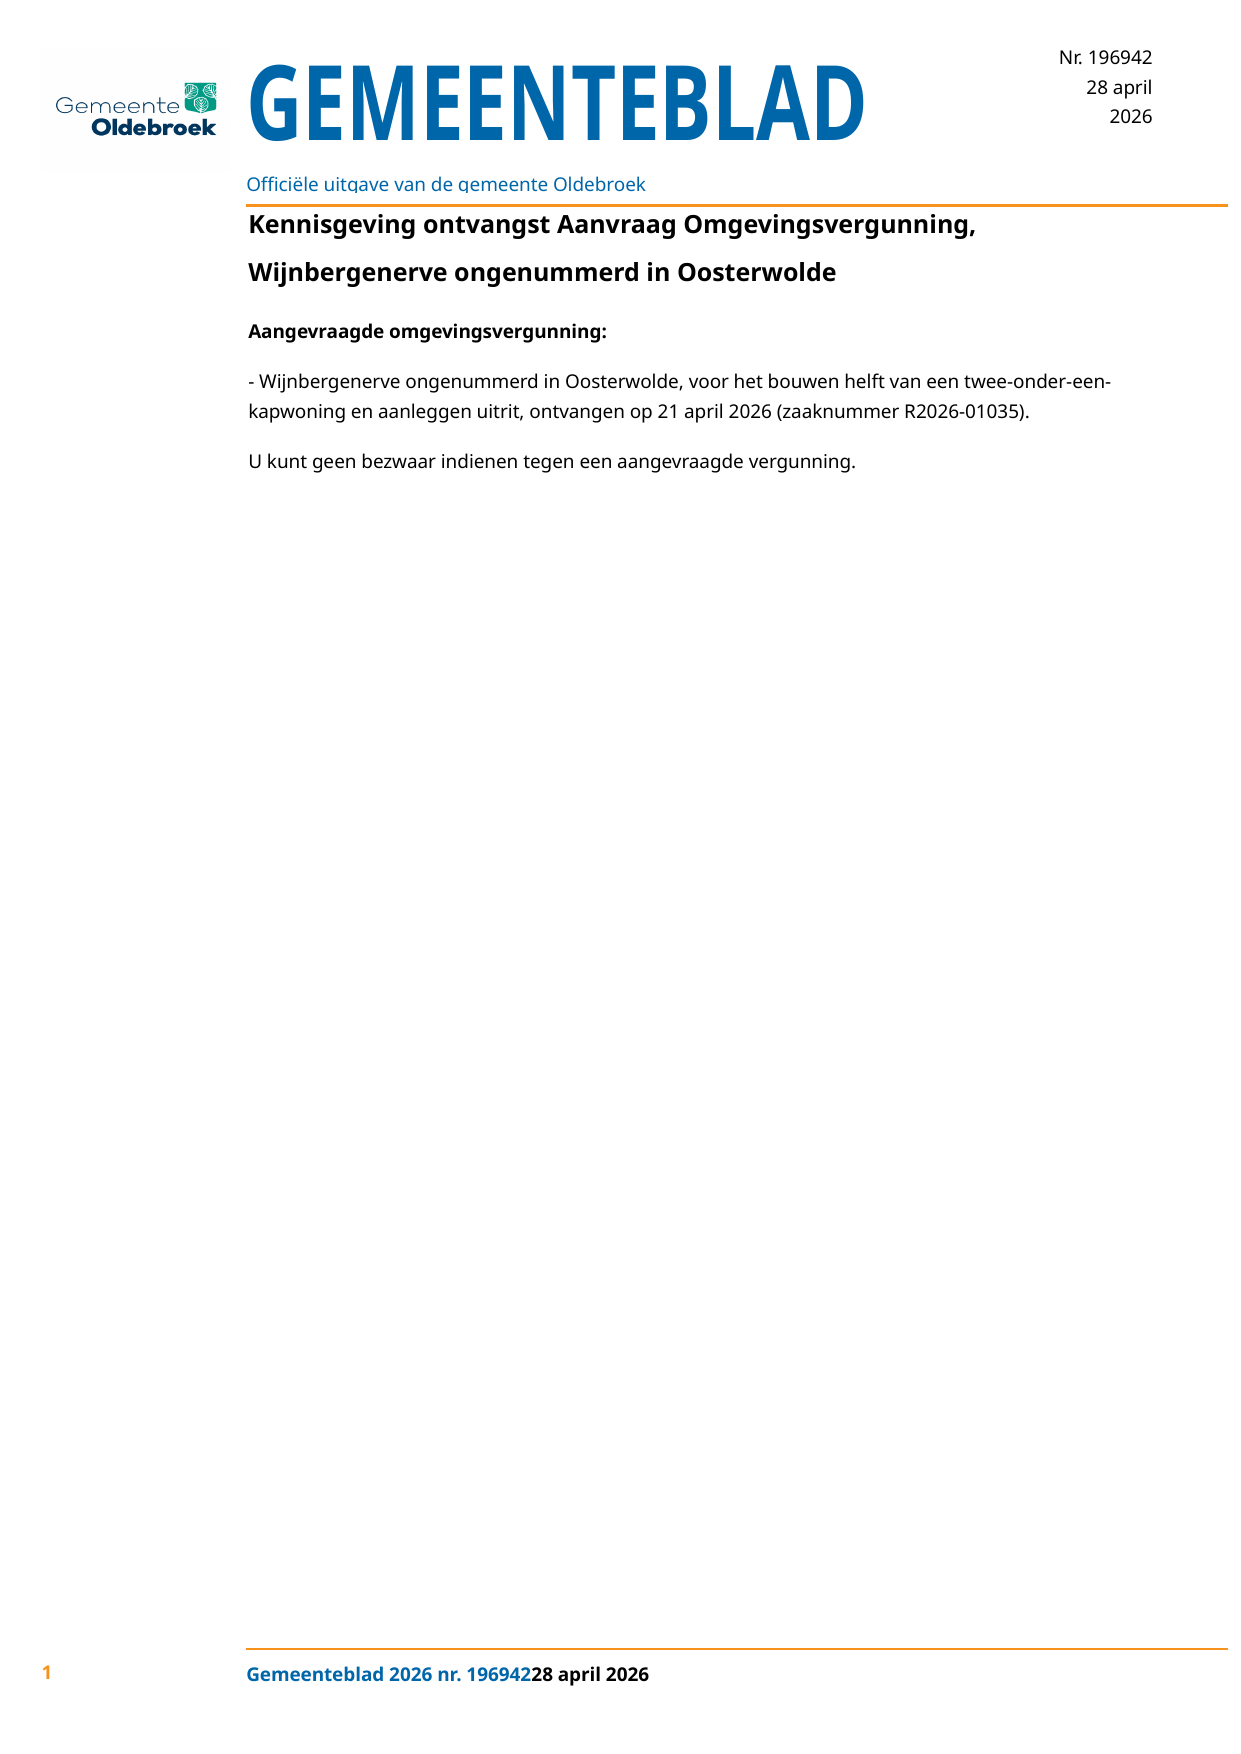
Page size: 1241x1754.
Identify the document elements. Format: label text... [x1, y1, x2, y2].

text - Wijnbergenerve ongenummerd in Oosterwolde, voor het bouwen helft van een twee-onder-een-kapwoning en aanleggen uitrit, ontvangen op 21 april 2026 (zaaknummer R2026-01035). [248, 368, 1152, 424]
text Kennisgeving ontvangst Aanvraag Omgevingsvergunning, Wijnbergenerve ongenummerd in Oosterwolde [248, 207, 1152, 288]
text Aangevraagde omgevingsvergunning: [248, 318, 1152, 344]
text U kunt geen bezwaar indienen tegen een aangevraagde vergunning. [248, 448, 1152, 474]
picture [41, 47, 231, 172]
